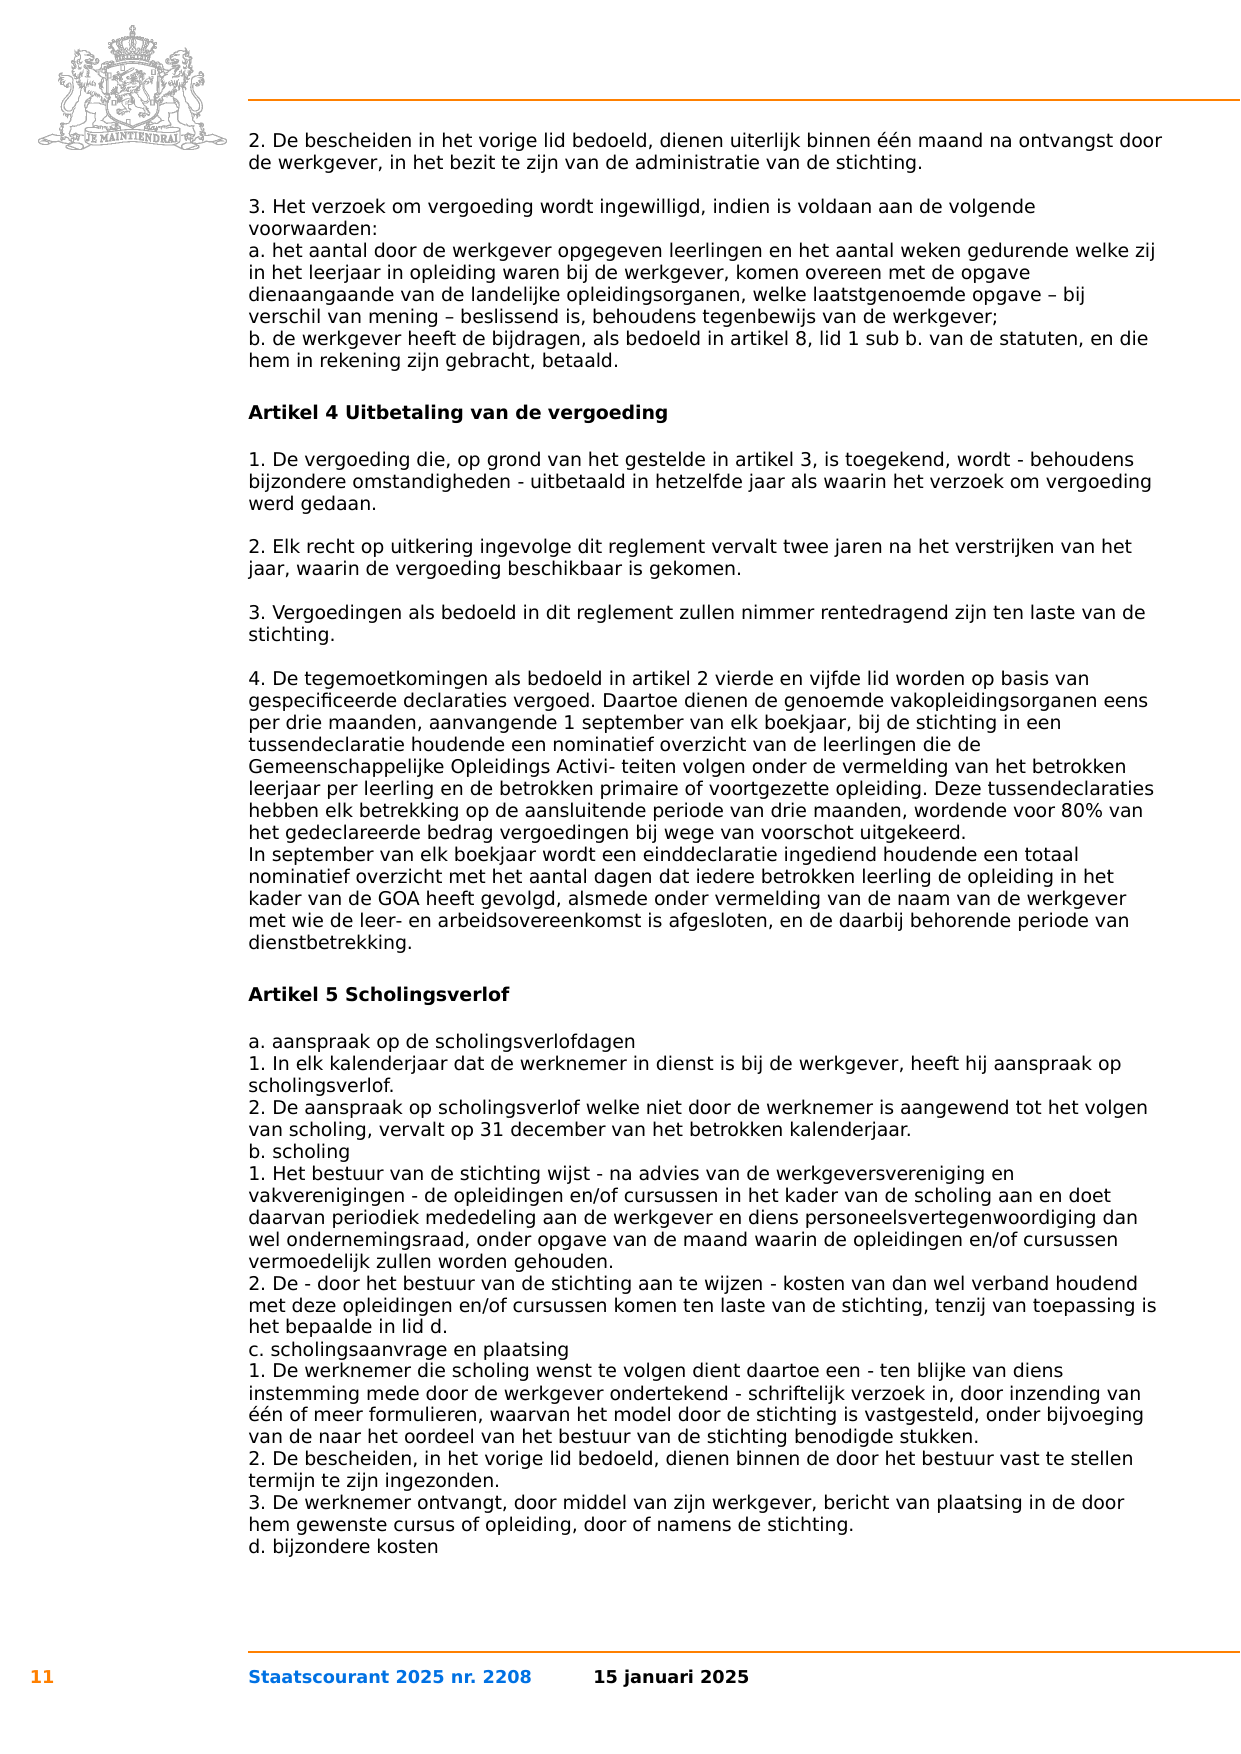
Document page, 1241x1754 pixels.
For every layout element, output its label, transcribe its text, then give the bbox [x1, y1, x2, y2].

text d. bijzondere kosten [248, 1536, 1163, 1558]
text b. scholing [248, 1141, 1163, 1163]
text 3. Vergoedingen als bedoeld in dit reglement zullen nimmer rentedragend zijn ten laste van de stichting. [248, 602, 1163, 646]
text b. de werkgever heeft de bijdragen, als bedoeld in artikel 8, lid 1 sub b. van de statuten, en die hem in rekening zijn gebracht, betaald. [248, 328, 1163, 372]
text a. het aantal door de werkgever opgegeven leerlingen en het aantal weken gedurende welke zij in het leerjaar in opleiding waren bij de werkgever, komen overeen met de opgave dienaangaande van de landelijke opleidingsorganen, welke laatstgenoemde opgave – bij verschil van mening – beslissend is, behoudens tegenbewijs van de werkgever; [248, 240, 1163, 328]
text In september van elk boekjaar wordt een einddeclaratie ingediend houdende een totaal nominatief overzicht met het aantal dagen dat iedere betrokken leerling de opleiding in het kader van de GOA heeft gevolgd, alsmede onder vermelding van de naam van de werkgever met wie de leer‑ en arbeidsovereenkomst is afgesloten, en de daarbij behorende periode van dienstbetrekking. [248, 844, 1163, 954]
text 4. De tegemoetkomingen als bedoeld in artikel 2 vierde en vijfde lid worden op basis van gespecificeerde declaraties vergoed. Daartoe dienen de genoemde vakopleidingsorganen eens per drie maanden, aanvangende 1 september van elk boekjaar, bij de stichting in een tussendeclaratie houdende een nominatief overzicht van de leerlingen die de Gemeenschappelijke Opleidings Activi‑ teiten volgen onder de vermelding van het betrokken leerjaar per leerling en de betrokken primaire of voortgezette opleiding. Deze tussendeclaraties hebben elk betrekking op de aansluitende periode van drie maanden, wordende voor 80% van het gedeclareerde bedrag vergoedingen bij wege van voorschot uitgekeerd. [248, 668, 1163, 844]
text 2. De ‑ door het bestuur van de stichting aan te wijzen ‑ kosten van dan wel verband houdend met deze opleidingen en/of cursussen komen ten laste van de stichting, tenzij van toepassing is het bepaalde in lid d. [248, 1272, 1163, 1338]
text c. scholingsaanvrage en plaatsing [248, 1338, 1163, 1360]
subtitle Artikel 4 Uitbetaling van de vergoeding [248, 402, 1163, 423]
text 2. De bescheiden in het vorige lid bedoeld, dienen uiterlijk binnen één maand na ontvangst door de werkgever, in het bezit te zijn van de administratie van de stichting. [248, 130, 1163, 174]
text 1. De vergoeding die, op grond van het gestelde in artikel 3, is toegekend, wordt ‑ behoudens bijzondere omstandigheden ‑ uitbetaald in hetzelfde jaar als waarin het verzoek om vergoeding werd gedaan. [248, 448, 1163, 514]
text 1. Het bestuur van de stichting wijst ‑ na advies van de werkgeversvereniging en vakverenigingen ‑ de opleidingen en/of cursussen in het kader van de scholing aan en doet daarvan periodiek mededeling aan de werkgever en diens personeelsvertegenwoordiging dan wel ondernemingsraad, onder opgave van de maand waarin de opleidingen en/of cursussen vermoedelijk zullen worden gehouden. [248, 1163, 1163, 1272]
text 2. De aanspraak op scholingsverlof welke niet door de werknemer is aangewend tot het volgen van scholing, vervalt op 31 december van het betrokken kalenderjaar. [248, 1097, 1163, 1141]
text 1. De werknemer die scholing wenst te volgen dient daartoe een ‑ ten blijke van diens instemming mede door de werkgever ondertekend ‑ schriftelijk verzoek in, door inzending van één of meer formulieren, waarvan het model door de stichting is vastgesteld, onder bijvoeging van de naar het oordeel van het bestuur van de stichting benodigde stukken. [248, 1360, 1163, 1448]
text 2. Elk recht op uitkering ingevolge dit reglement vervalt twee jaren na het verstrijken van het jaar, waarin de vergoeding beschikbaar is gekomen. [248, 536, 1163, 580]
text 3. Het verzoek om vergoeding wordt ingewilligd, indien is voldaan aan de volgende voorwaarden: [248, 196, 1163, 240]
subtitle Artikel 5 Scholingsverlof [248, 984, 1163, 1006]
picture [38, 25, 227, 150]
text 1. In elk kalenderjaar dat de werknemer in dienst is bij de werkgever, heeft hij aanspraak op scholingsverlof. [248, 1053, 1163, 1097]
text 2. De bescheiden, in het vorige lid bedoeld, dienen binnen de door het bestuur vast te stellen termijn te zijn ingezonden. [248, 1448, 1163, 1492]
text a. aanspraak op de scholingsverlofdagen [248, 1031, 1163, 1053]
text 3. De werknemer ontvangt, door middel van zijn werkgever, bericht van plaatsing in de door hem gewenste cursus of opleiding, door of namens de stichting. [248, 1492, 1163, 1536]
